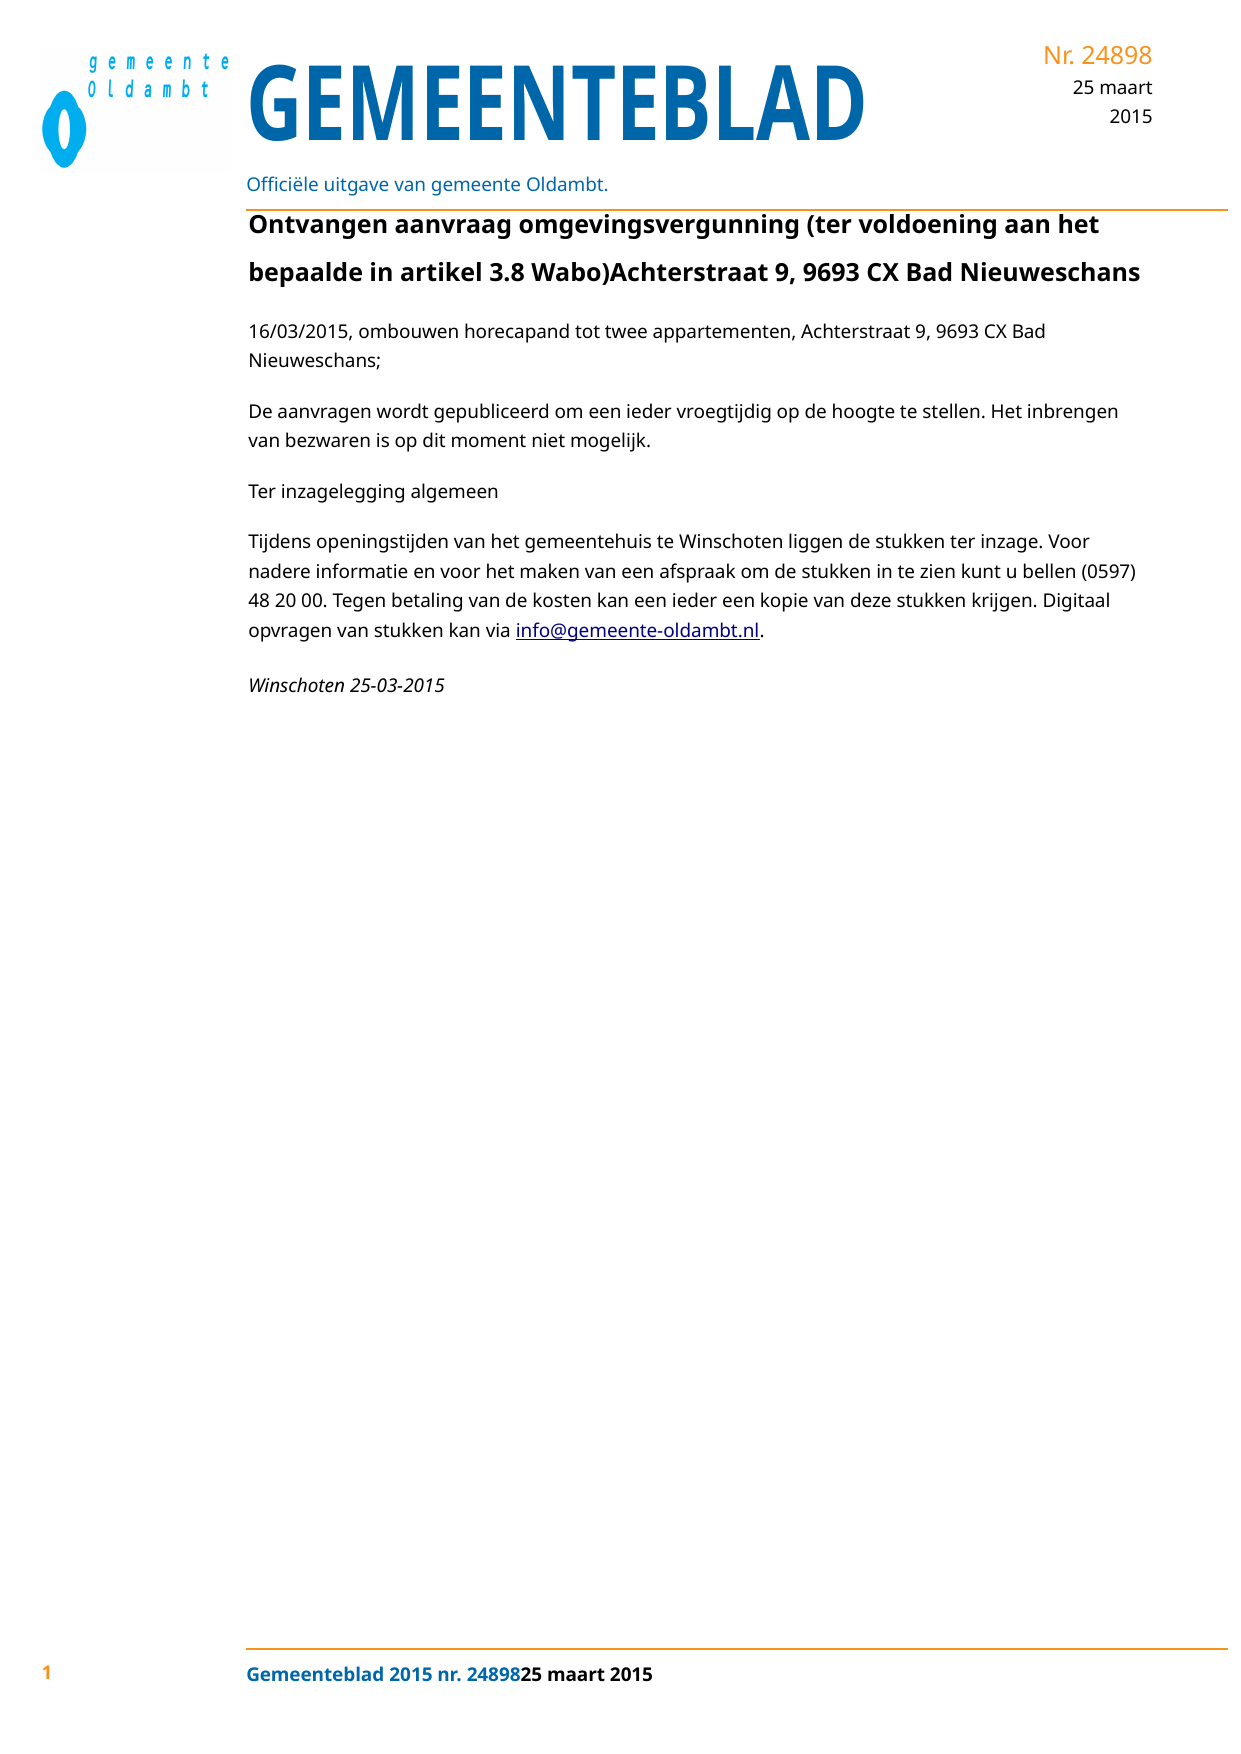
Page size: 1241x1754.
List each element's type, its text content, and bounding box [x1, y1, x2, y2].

text Winschoten 25-03-2015 [248, 672, 1152, 698]
picture [41, 47, 231, 172]
text 16/03/2015, ombouwen horecapand tot twee appartementen, Achterstraat 9, 9693 CX Bad Nieuweschans; [248, 318, 1152, 373]
text Ontvangen aanvraag omgevingsvergunning (ter voldoening aan het bepaalde in artikel 3.8 Wabo)Achterstraat 9, 9693 CX Bad Nieuweschans [248, 211, 1152, 288]
text Tijdens openingstijden van het gemeentehuis te Winschoten liggen de stukken ter inzage. Voor nadere informatie en voor het maken van een afspraak om de stukken in te zien kunt u bellen (0597) 48 20 00. Tegen betaling van de kosten kan een ieder een kopie van deze stukken krijgen. Digitaal opvragen van stukken kan via info@gemeente-oldambt.nl. [248, 528, 1152, 643]
text De aanvragen wordt gepubliceerd om een ieder vroegtijdig op de hoogte te stellen. Het inbrengen van bezwaren is op dit moment niet mogelijk. [248, 398, 1152, 453]
text Ter inzagelegging algemeen [248, 478, 1152, 504]
